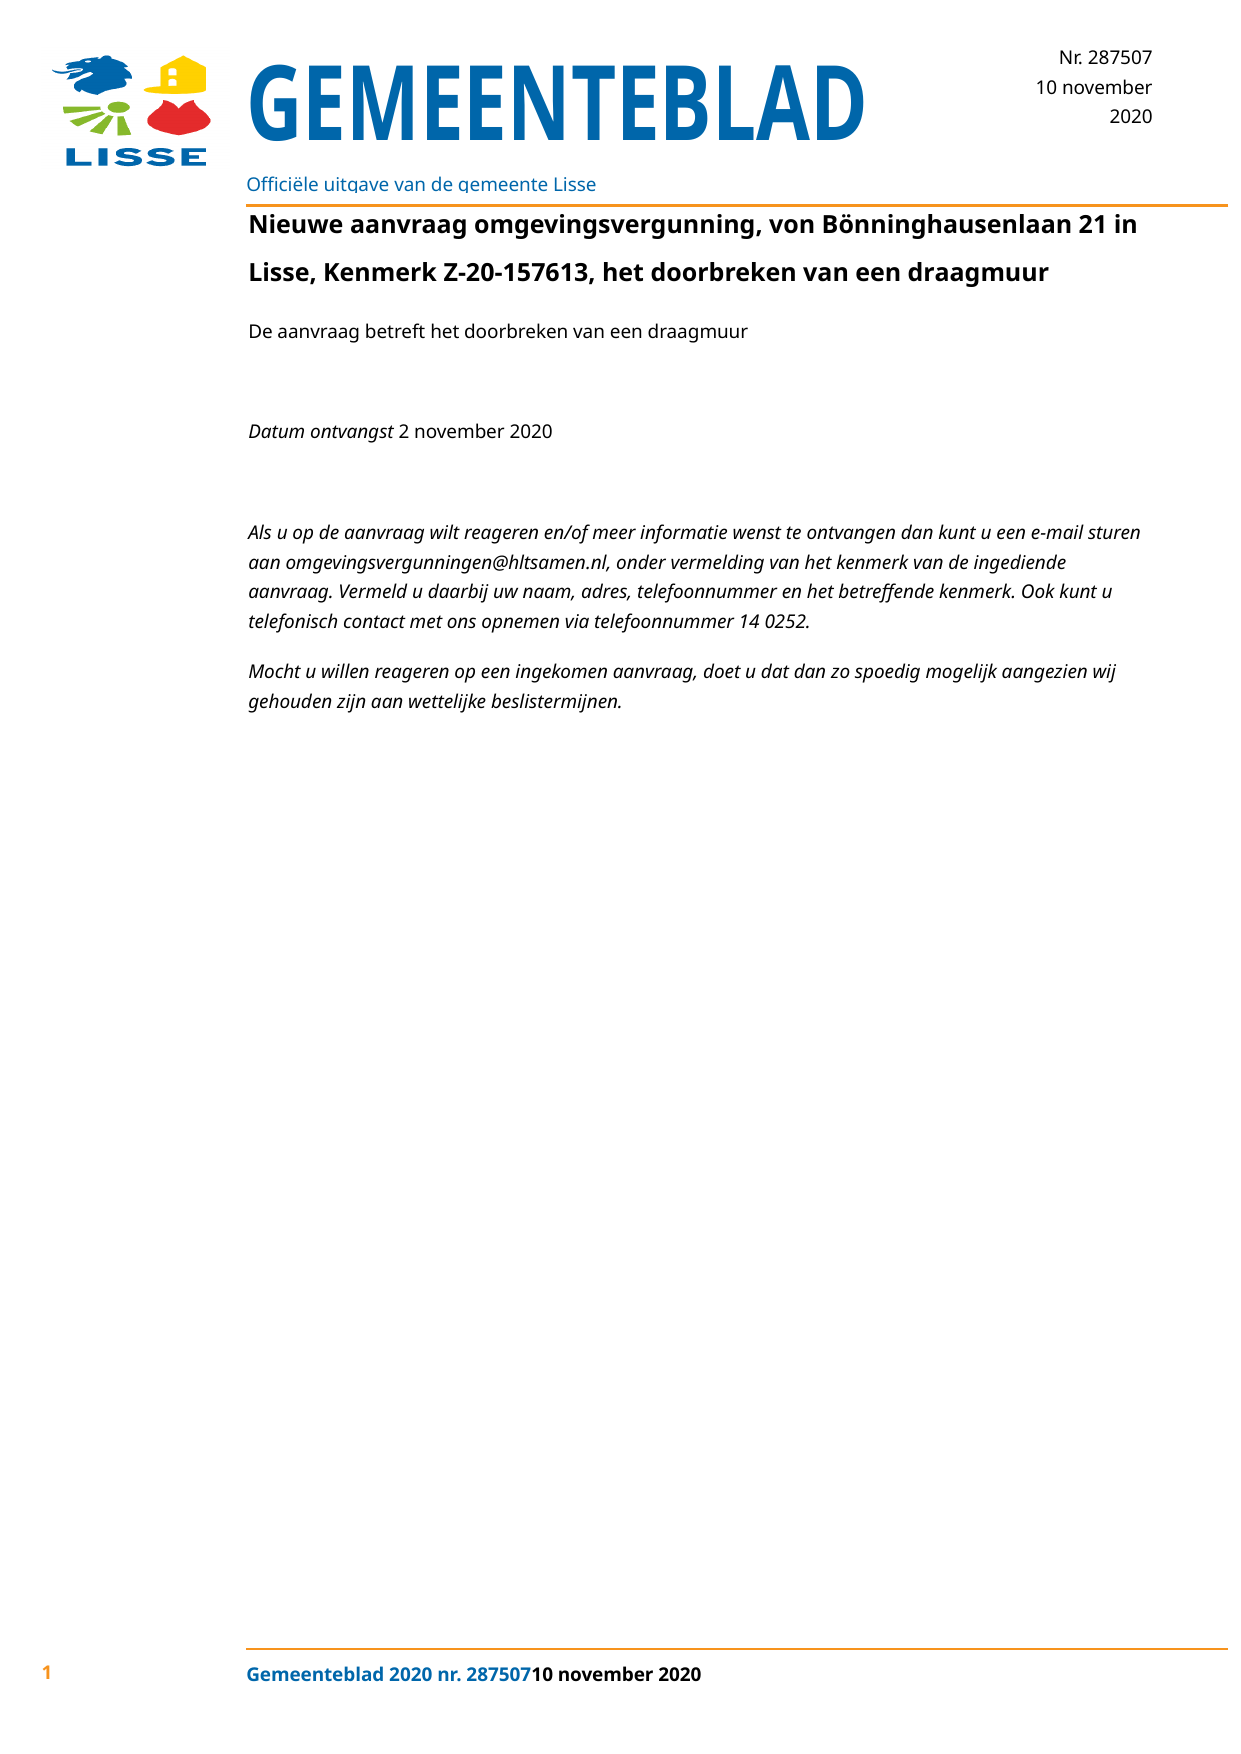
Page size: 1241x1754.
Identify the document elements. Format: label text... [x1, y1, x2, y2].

picture [41, 47, 231, 172]
text Als u op de aanvraag wilt reageren en/of meer informatie wenst te ontvangen dan kunt u een e-mail sturen aan omgevingsvergunningen@hltsamen.nl, onder vermelding van het kenmerk van de ingediende aanvraag. Vermeld u daarbij uw naam, adres, telefoonnummer en het betreffende kenmerk. Ook kunt u telefonisch contact met ons opnemen via telefoonnummer 14 0252. [248, 519, 1152, 634]
text Datum ontvangst 2 november 2020 [248, 419, 1152, 444]
text De aanvraag betreft het doorbreken van een draagmuur [248, 318, 1152, 344]
text Mocht u willen reageren op een ingekomen aanvraag, doet u dat dan zo spoedig mogelijk aangezien wij gehouden zijn aan wettelijke beslistermijnen. [248, 659, 1152, 714]
text Nieuwe aanvraag omgevingsvergunning, von Bönninghausenlaan 21 in Lisse, Kenmerk Z-20-157613, het doorbreken van een draagmuur [248, 207, 1152, 288]
